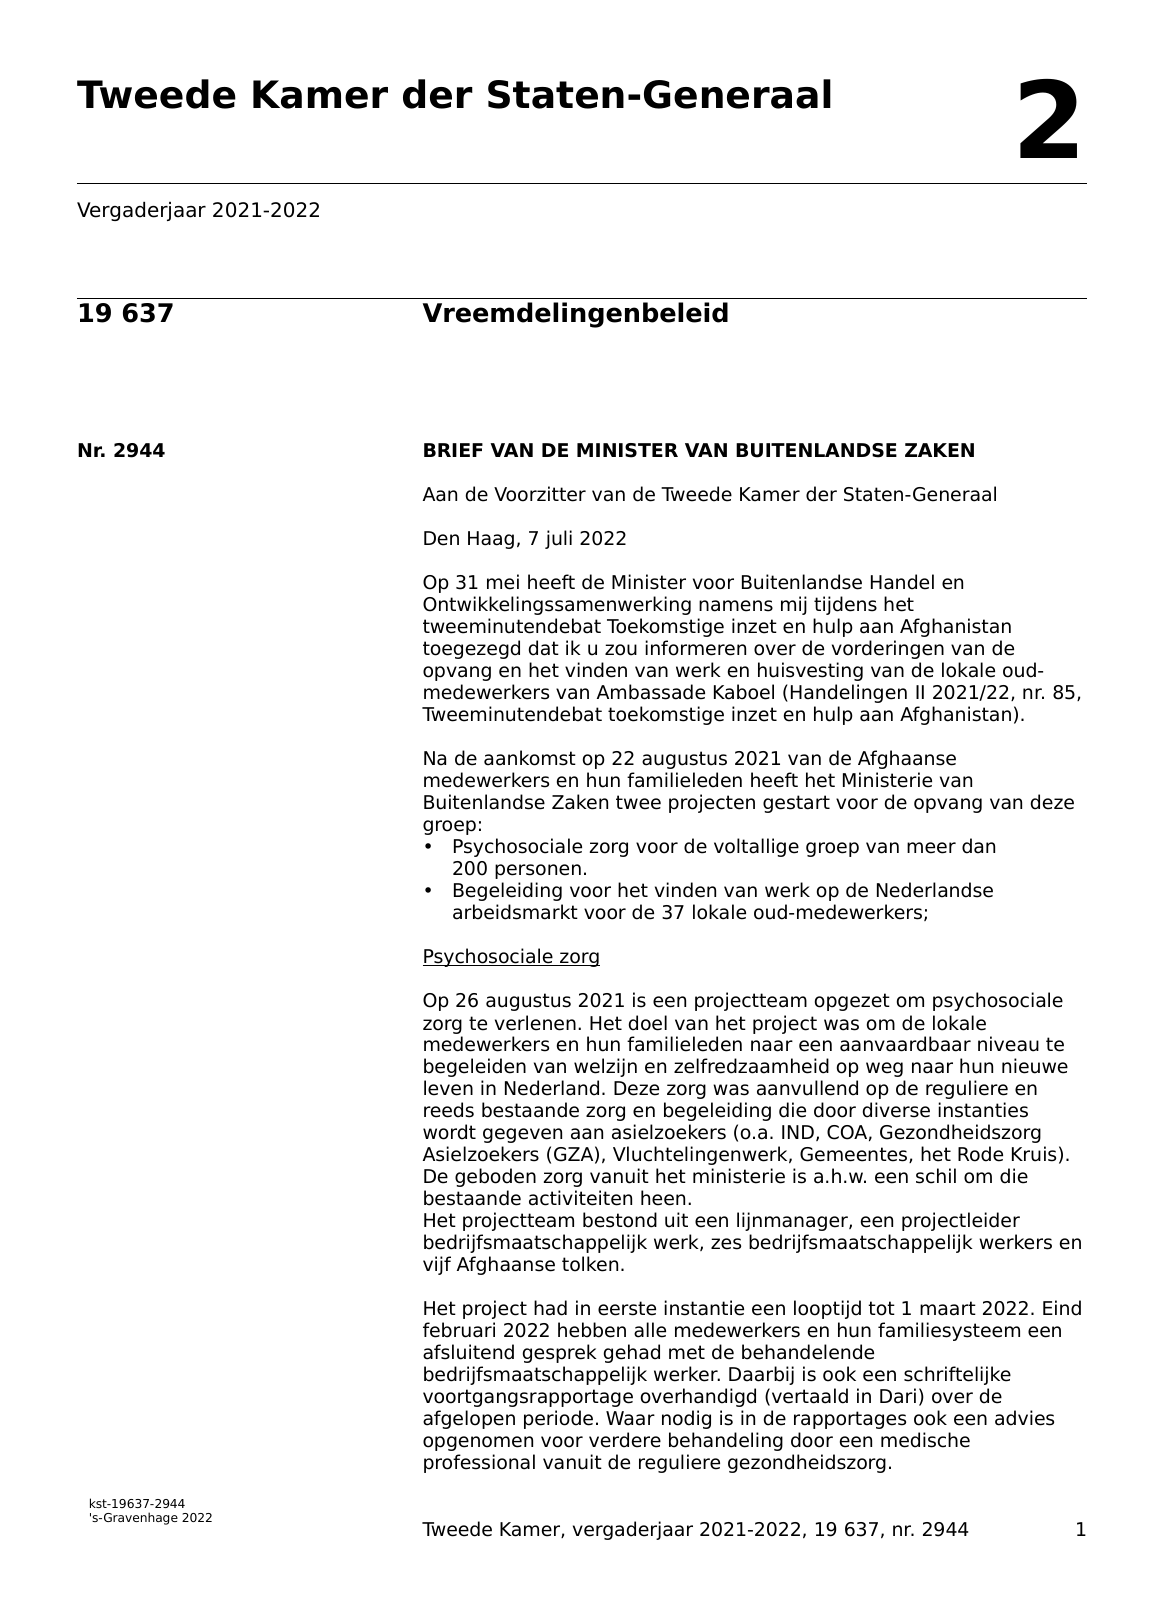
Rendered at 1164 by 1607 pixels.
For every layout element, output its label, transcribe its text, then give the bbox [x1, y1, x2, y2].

text 's-Gravenhage 2022 [88, 1511, 323, 1525]
text Op 31 mei heeft de Minister voor Buitenlandse Handel en Ontwikkelingssamenwerking namens mij tijdens het tweeminutendebat Toekomstige inzet en hulp aan Afghanistan toegezegd dat ik u zou informeren over de vorderingen van de opvang en het vinden van werk en huisvesting van de lokale oud-medewerkers van Ambassade Kaboel (Handelingen II 2021/22, nr. 85, Tweeminutendebat toekomstige inzet en hulp aan Afghanistan). [422, 572, 1087, 726]
table_header Tweede Kamer der Staten-Generaal [77, 59, 886, 183]
text Aan de Voorzitter van de Tweede Kamer der Staten-Generaal [422, 484, 1087, 506]
text Op 26 augustus 2021 is een projectteam opgezet om psychosociale zorg te verlenen. Het doel van het project was om de lokale medewerkers en hun familieleden naar een aanvaardbaar niveau te begeleiden van welzijn en zelfredzaamheid op weg naar hun nieuwe leven in Nederland. Deze zorg was aanvullend op de reguliere en reeds bestaande zorg en begeleiding die door diverse instanties wordt gegeven aan asielzoekers (o.a. IND, COA, Gezondheidszorg Asielzoekers (GZA), Vluchtelingenwerk, Gemeentes, het Rode Kruis). De geboden zorg vanuit het ministerie is a.h.w. een schil om die bestaande activiteiten heen. [422, 990, 1087, 1210]
text Den Haag, 7 juli 2022 [422, 528, 1087, 550]
table_cell Vergaderjaar 2021-2022 [77, 184, 1087, 298]
text Het project had in eerste instantie een looptijd tot 1 maart 2022. Eind februari 2022 hebben alle medewerkers en hun familiesysteem een afsluitend gesprek gehad met de behandelende bedrijfsmaatschappelijk werker. Daarbij is ook een schriftelijke voortgangsrapportage overhandigd (vertaald in Dari) over de afgelopen periode. Waar nodig is in de rapportages ook een advies opgenomen voor verdere behandeling door een medische professional vanuit de reguliere gezondheidszorg. [422, 1298, 1087, 1474]
table_header 2 [886, 59, 1087, 183]
subtitle 19 637 Vreemdelingenbeleid [77, 299, 1087, 329]
subtitle Psychosociale zorg [422, 946, 1087, 968]
subtitle Nr. 2944 BRIEF VAN DE MINISTER VAN BUITENLANDSE ZAKEN [77, 440, 1087, 462]
text • Psychosociale zorg voor de voltallige groep van meer dan 200 personen. [422, 836, 1087, 880]
text Het projectteam bestond uit een lijnmanager, een projectleider bedrijfsmaatschappelijk werk, zes bedrijfsmaatschappelijk werkers en vijf Afghaanse tolken. [422, 1210, 1087, 1276]
text kst-19637-2944 [88, 1497, 323, 1511]
text Na de aankomst op 22 augustus 2021 van de Afghaanse medewerkers en hun familieleden heeft het Ministerie van Buitenlandse Zaken twee projecten gestart voor de opvang van deze groep: [422, 748, 1087, 836]
text • Begeleiding voor het vinden van werk op de Nederlandse arbeidsmarkt voor de 37 lokale oud-medewerkers; [422, 880, 1087, 924]
